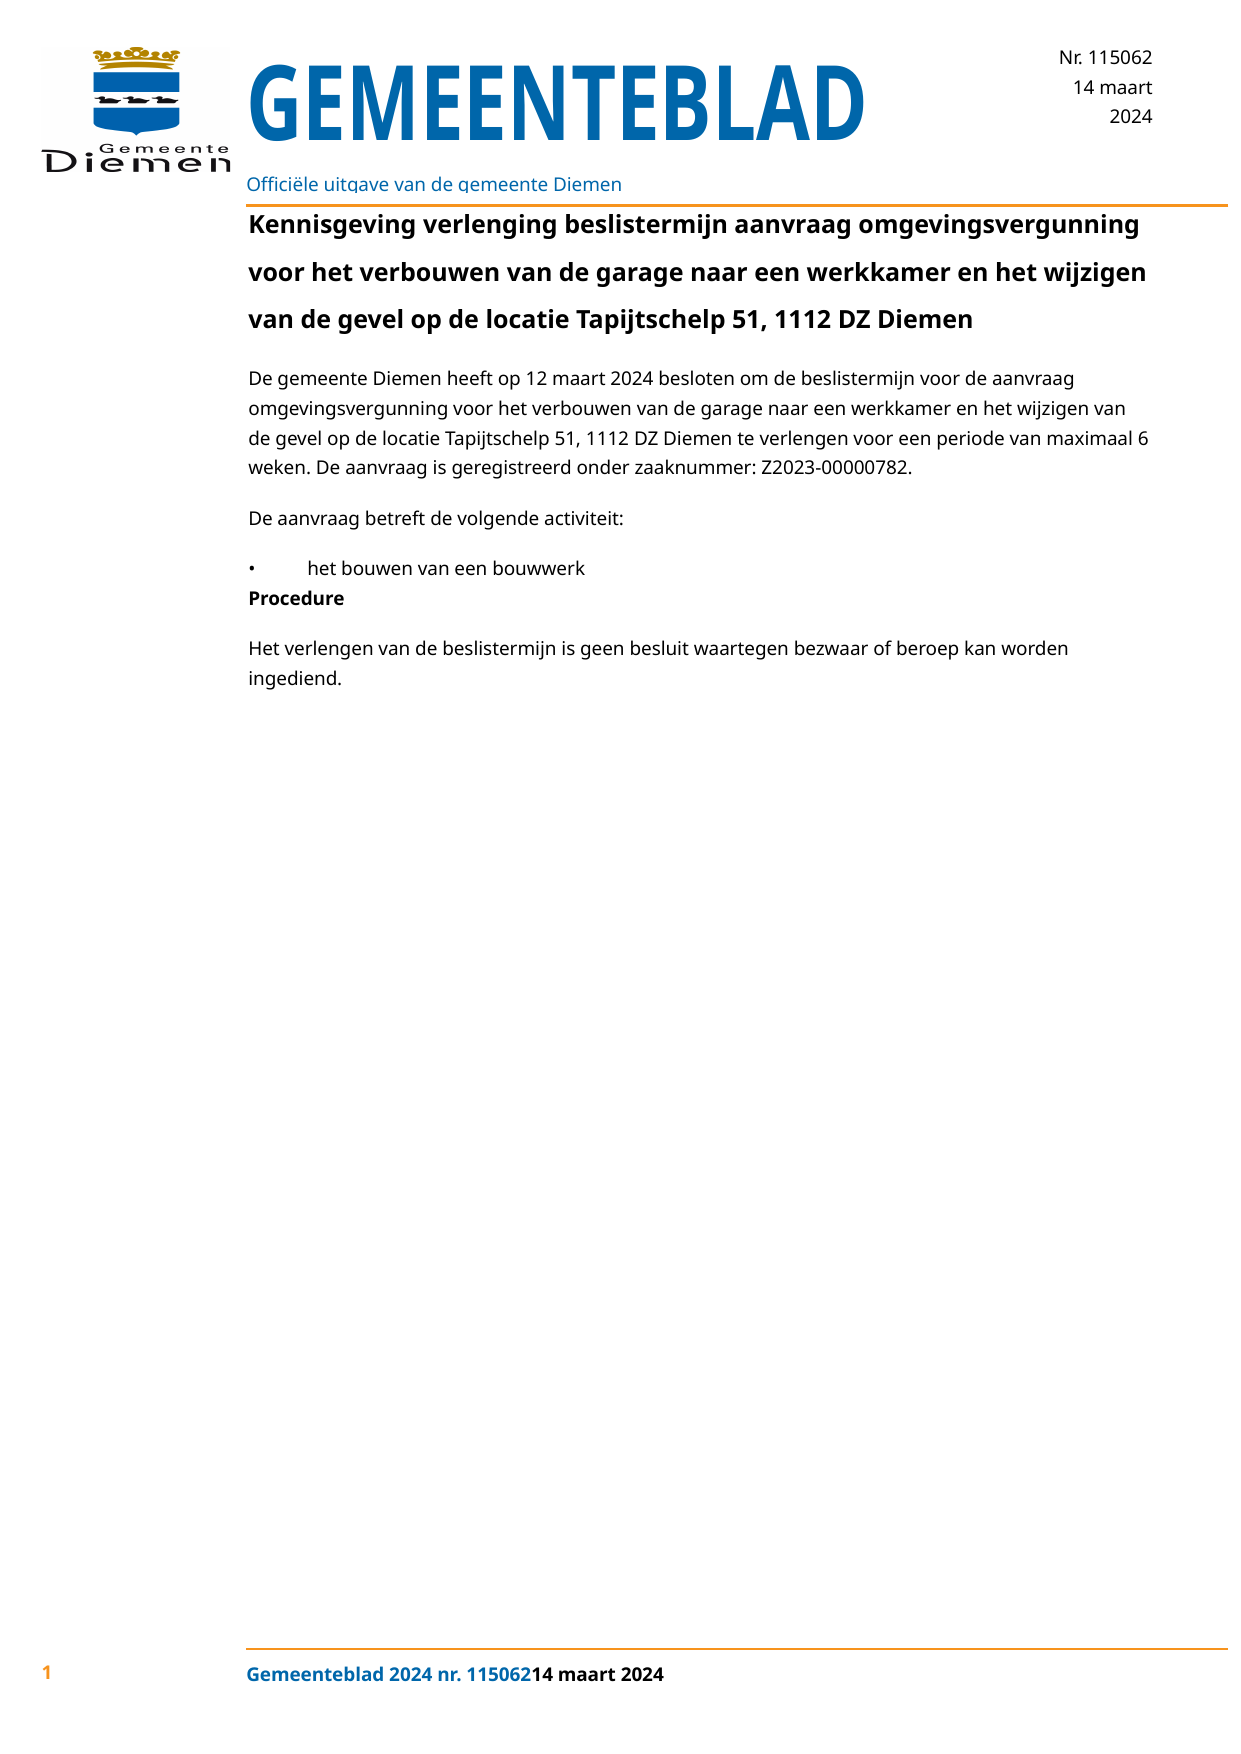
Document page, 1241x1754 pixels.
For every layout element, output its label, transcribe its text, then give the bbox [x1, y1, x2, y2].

text Procedure [248, 585, 1152, 610]
text De aanvraag betreft de volgende activiteit: [248, 505, 1152, 530]
text De gemeente Diemen heeft op 12 maart 2024 besloten om de beslistermijn voor de aanvraag omgevingsvergunning voor het verbouwen van de garage naar een werkkamer en het wijzigen van de gevel op de locatie Tapijtschelp 51, 1112 DZ Diemen te verlengen voor een periode van maximaal 6 weken. De aanvraag is geregistreerd onder zaaknummer: Z2023-00000782. [248, 366, 1152, 480]
picture [41, 47, 231, 172]
text Het verlengen van de beslistermijn is geen besluit waartegen bezwaar of beroep kan worden ingediend. [248, 635, 1152, 690]
text Kennisgeving verlenging beslistermijn aanvraag omgevingsvergunning voor het verbouwen van de garage naar een werkkamer en het wijzigen van de gevel op de locatie Tapijtschelp 51, 1112 DZ Diemen [248, 207, 1152, 336]
list het bouwen van een bouwwerk [248, 555, 1152, 581]
